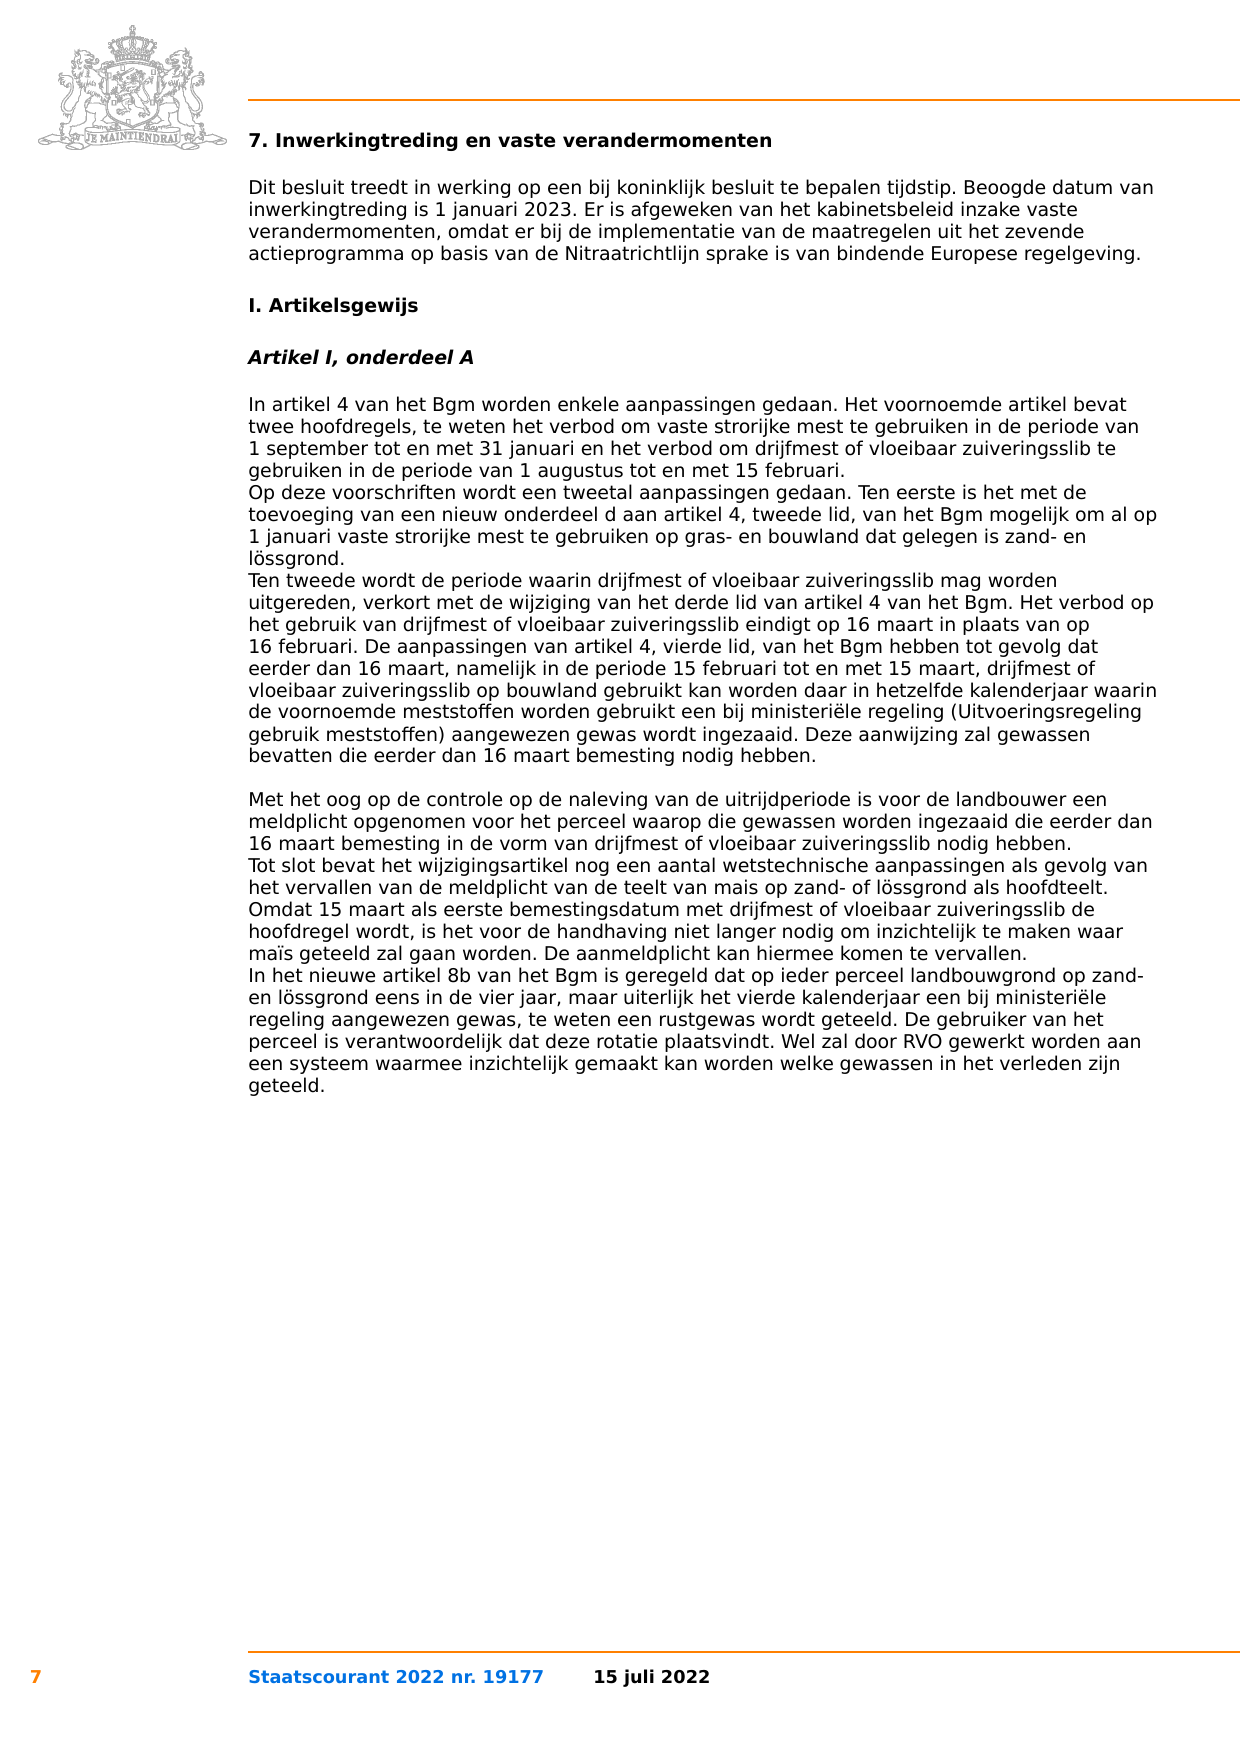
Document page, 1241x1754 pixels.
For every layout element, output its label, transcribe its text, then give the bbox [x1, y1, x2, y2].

text Ten tweede wordt de periode waarin drijfmest of vloeibaar zuiveringsslib mag worden uitgereden, verkort met de wijziging van het derde lid van artikel 4 van het Bgm. Het verbod op het gebruik van drijfmest of vloeibaar zuiveringsslib eindigt op 16 maart in plaats van op 16 februari. De aanpassingen van artikel 4, vierde lid, van het Bgm hebben tot gevolg dat eerder dan 16 maart, namelijk in de periode 15 februari tot en met 15 maart, drijfmest of vloeibaar zuiveringsslib op bouwland gebruikt kan worden daar in hetzelfde kalenderjaar waarin de voornoemde meststoffen worden gebruikt een bij ministeriële regeling (Uitvoeringsregeling gebruik meststoffen) aangewezen gewas wordt ingezaaid. Deze aanwijzing zal gewassen bevatten die eerder dan 16 maart bemesting nodig hebben. [248, 569, 1163, 767]
text Dit besluit treedt in werking op een bij koninklijk besluit te bepalen tijdstip. Beoogde datum van inwerkingtreding is 1 januari 2023. Er is afgeweken van het kabinetsbeleid inzake vaste verandermomenten, omdat er bij de implementatie van de maatregelen uit het zevende actieprogramma op basis van de Nitraatrichtlijn sprake is van bindende Europese regelgeving. [248, 177, 1163, 265]
text Op deze voorschriften wordt een tweetal aanpassingen gedaan. Ten eerste is het met de toevoeging van een nieuw onderdeel d aan artikel 4, tweede lid, van het Bgm mogelijk om al op 1 januari vaste strorijke mest te gebruiken op gras- en bouwland dat gelegen is zand- en lössgrond. [248, 482, 1163, 569]
subtitle 7. Inwerkingtreding en vaste verandermomenten [248, 130, 1163, 152]
picture [38, 25, 227, 150]
subtitle I. Artikelsgewijs [248, 295, 1163, 317]
text In artikel 4 van het Bgm worden enkele aanpassingen gedaan. Het voornoemde artikel bevat twee hoofdregels, te weten het verbod om vaste strorijke mest te gebruiken in de periode van 1 september tot en met 31 januari en het verbod om drijfmest of vloeibaar zuiveringsslib te gebruiken in de periode van 1 augustus tot en met 15 februari. [248, 394, 1163, 482]
subtitle Artikel I, onderdeel A [248, 347, 1163, 369]
text In het nieuwe artikel 8b van het Bgm is geregeld dat op ieder perceel landbouwgrond op zand- en lössgrond eens in de vier jaar, maar uiterlijk het vierde kalenderjaar een bij ministeriële regeling aangewezen gewas, te weten een rustgewas wordt geteeld. De gebruiker van het perceel is verantwoordelijk dat deze rotatie plaatsvindt. Wel zal door RVO gewerkt worden aan een systeem waarmee inzichtelijk gemaakt kan worden welke gewassen in het verleden zijn geteeld. [248, 965, 1163, 1097]
text Met het oog op de controle op de naleving van de uitrijdperiode is voor de landbouwer een meldplicht opgenomen voor het perceel waarop die gewassen worden ingezaaid die eerder dan 16 maart bemesting in de vorm van drijfmest of vloeibaar zuiveringsslib nodig hebben. [248, 789, 1163, 855]
text Tot slot bevat het wijzigingsartikel nog een aantal wetstechnische aanpassingen als gevolg van het vervallen van de meldplicht van de teelt van mais op zand- of lössgrond als hoofdteelt. Omdat 15 maart als eerste bemestingsdatum met drijfmest of vloeibaar zuiveringsslib de hoofdregel wordt, is het voor de handhaving niet langer nodig om inzichtelijk te maken waar maïs geteeld zal gaan worden. De aanmeldplicht kan hiermee komen te vervallen. [248, 855, 1163, 965]
